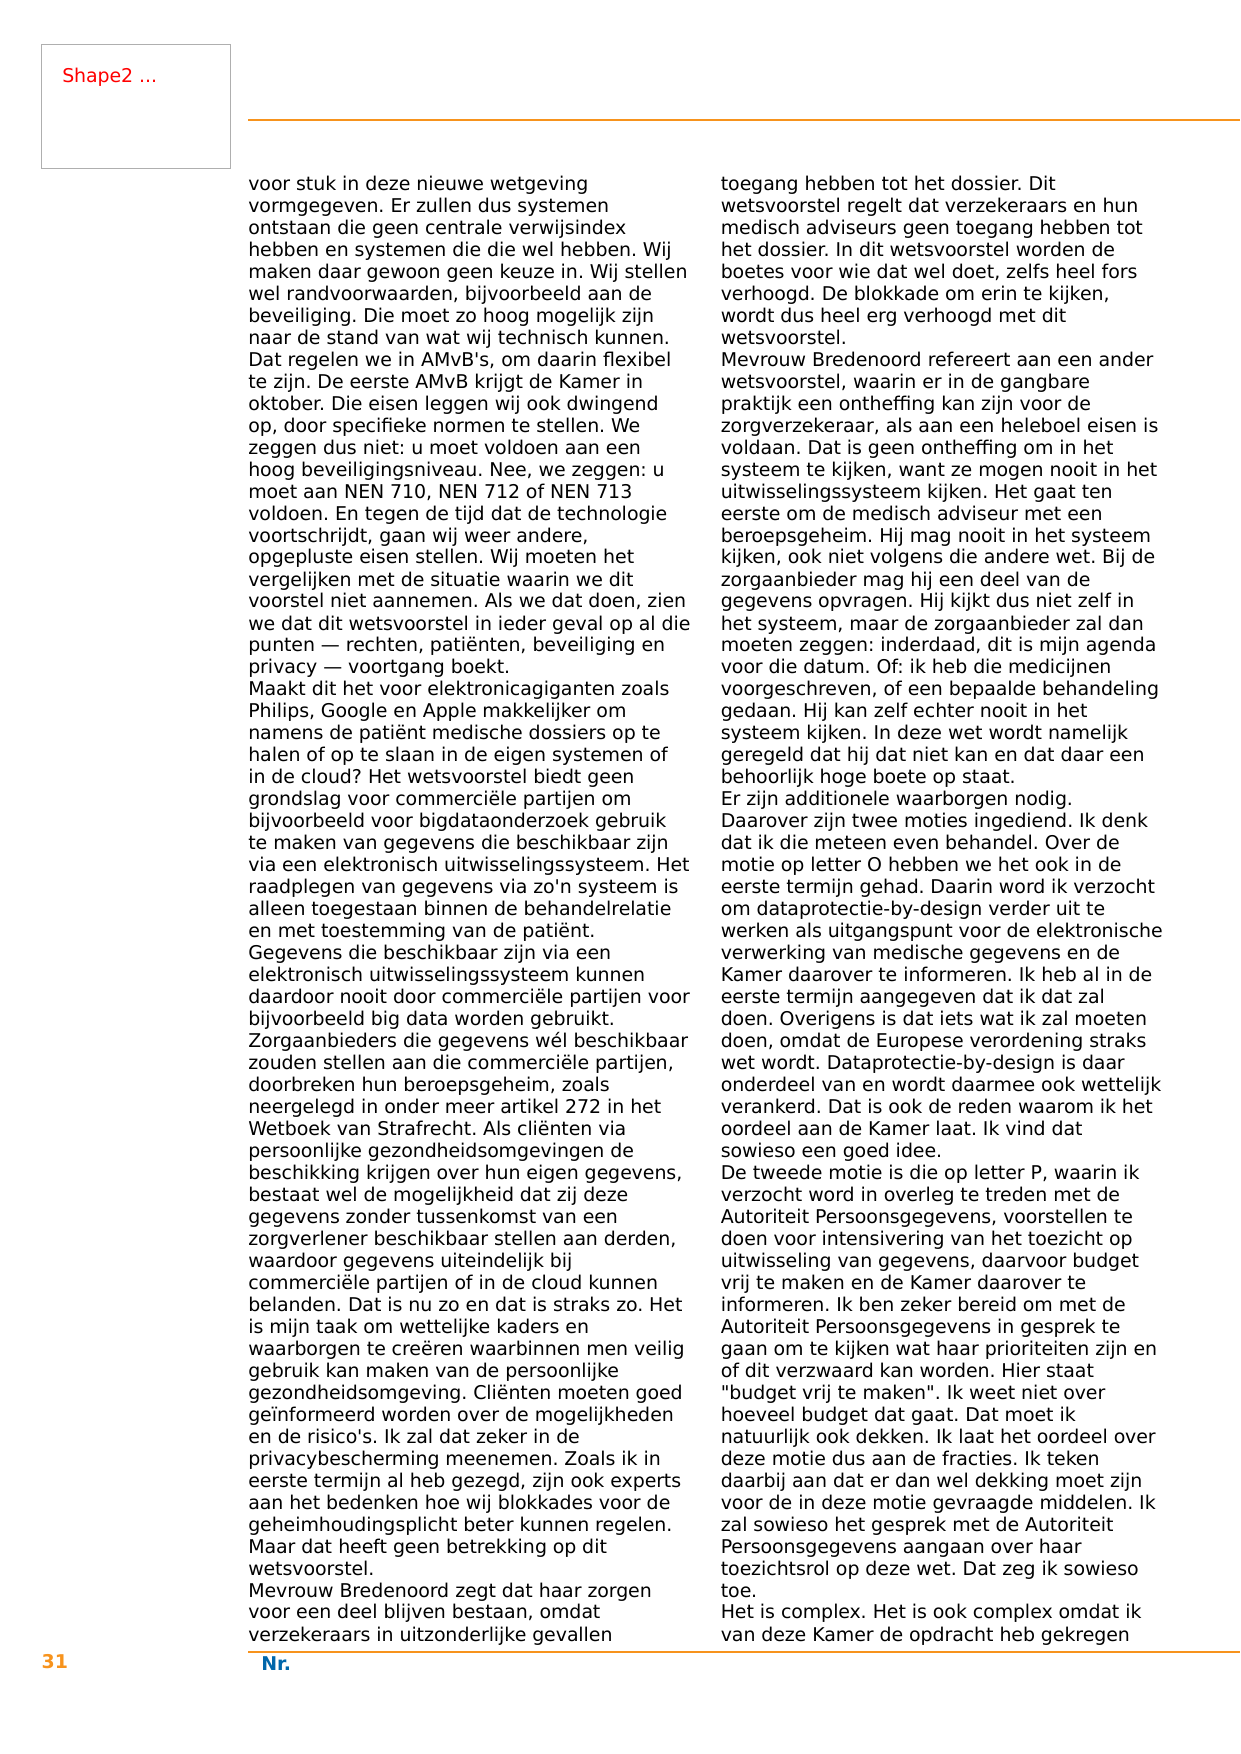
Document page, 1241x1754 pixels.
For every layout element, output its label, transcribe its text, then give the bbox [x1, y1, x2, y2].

text Mevrouw Bredenoord zegt dat haar zorgen voor een deel blijven bestaan, omdat verzekeraars in uitzonderlijke gevallen [248, 1579, 691, 1645]
text Het is complex. Het is ook complex omdat ik van deze Kamer de opdracht heb gekregen [721, 1601, 1163, 1645]
text toegang hebben tot het dossier. Dit wetsvoorstel regelt dat verzekeraars en hun medisch adviseurs geen toegang hebben tot het dossier. In dit wetsvoorstel worden de boetes voor wie dat wel doet, zelfs heel fors verhoogd. De blokkade om erin te kijken, wordt dus heel erg verhoogd met dit wetsvoorstel. [721, 173, 1163, 349]
text Mevrouw Bredenoord refereert aan een ander wetsvoorstel, waarin er in de gangbare praktijk een ontheffing kan zijn voor de zorgverzekeraar, als aan een heleboel eisen is voldaan. Dat is geen ontheffing om in het systeem te kijken, want ze mogen nooit in het uitwisselingssysteem kijken. Het gaat ten eerste om de medisch adviseur met een beroepsgeheim. Hij mag nooit in het systeem kijken, ook niet volgens die andere wet. Bij de zorgaanbieder mag hij een deel van de gegevens opvragen. Hij kijkt dus niet zelf in het systeem, maar de zorgaanbieder zal dan moeten zeggen: inderdaad, dit is mijn agenda voor die datum. Of: ik heb die medicijnen voorgeschreven, of een bepaalde behandeling gedaan. Hij kan zelf echter nooit in het systeem kijken. In deze wet wordt namelijk geregeld dat hij dat niet kan en dat daar een behoorlijk hoge boete op staat. [721, 349, 1163, 788]
text voor stuk in deze nieuwe wetgeving vormgegeven. Er zullen dus systemen ontstaan die geen centrale verwijsindex hebben en systemen die die wel hebben. Wij maken daar gewoon geen keuze in. Wij stellen wel randvoorwaarden, bijvoorbeeld aan de beveiliging. Die moet zo hoog mogelijk zijn naar de stand van wat wij technisch kunnen. Dat regelen we in AMvB's, om daarin flexibel te zijn. De eerste AMvB krijgt de Kamer in oktober. Die eisen leggen wij ook dwingend op, door specifieke normen te stellen. We zeggen dus niet: u moet voldoen aan een hoog beveiligingsniveau. Nee, we zeggen: u moet aan NEN 710, NEN 712 of NEN 713 voldoen. En tegen de tijd dat de technologie voortschrijdt, gaan wij weer andere, opgepluste eisen stellen. Wij moeten het vergelijken met de situatie waarin we dit voorstel niet aannemen. Als we dat doen, zien we dat dit wetsvoorstel in ieder geval op al die punten — rechten, patiënten, beveiliging en privacy — voortgang boekt. [248, 173, 691, 678]
text De tweede motie is die op letter P, waarin ik verzocht word in overleg te treden met de Autoriteit Persoonsgegevens, voorstellen te doen voor intensivering van het toezicht op uitwisseling van gegevens, daarvoor budget vrij te maken en de Kamer daarover te informeren. Ik ben zeker bereid om met de Autoriteit Persoonsgegevens in gesprek te gaan om te kijken wat haar prioriteiten zijn en of dit verzwaard kan worden. Hier staat "budget vrij te maken". Ik weet niet over hoeveel budget dat gaat. Dat moet ik natuurlijk ook dekken. Ik laat het oordeel over deze motie dus aan de fracties. Ik teken daarbij aan dat er dan wel dekking moet zijn voor de in deze motie gevraagde middelen. Ik zal sowieso het gesprek met de Autoriteit Persoonsgegevens aangaan over haar toezichtsrol op deze wet. Dat zeg ik sowieso toe. [721, 1162, 1163, 1601]
text Er zijn additionele waarborgen nodig. Daarover zijn twee moties ingediend. Ik denk dat ik die meteen even behandel. Over de motie op letter O hebben we het ook in de eerste termijn gehad. Daarin word ik verzocht om dataprotectie-by-design verder uit te werken als uitgangspunt voor de elektronische verwerking van medische gegevens en de Kamer daarover te informeren. Ik heb al in de eerste termijn aangegeven dat ik dat zal doen. Overigens is dat iets wat ik zal moeten doen, omdat de Europese verordening straks wet wordt. Dataprotectie-by-design is daar onderdeel van en wordt daarmee ook wettelijk verankerd. Dat is ook de reden waarom ik het oordeel aan de Kamer laat. Ik vind dat sowieso een goed idee. [721, 788, 1163, 1162]
text Maakt dit het voor elektronicagiganten zoals Philips, Google en Apple makkelijker om namens de patiënt medische dossiers op te halen of op te slaan in de eigen systemen of in de cloud? Het wetsvoorstel biedt geen grondslag voor commerciële partijen om bijvoorbeeld voor bigdataonderzoek gebruik te maken van gegevens die beschikbaar zijn via een elektronisch uitwisselingssysteem. Het raadplegen van gegevens via zo'n systeem is alleen toegestaan binnen de behandelrelatie en met toestemming van de patiënt. Gegevens die beschikbaar zijn via een elektronisch uitwisselingssysteem kunnen daardoor nooit door commerciële partijen voor bijvoorbeeld big data worden gebruikt. Zorgaanbieders die gegevens wél beschikbaar zouden stellen aan die commerciële partijen, doorbreken hun beroepsgeheim, zoals neergelegd in onder meer artikel 272 in het Wetboek van Strafrecht. Als cliënten via persoonlijke gezondheidsomgevingen de beschikking krijgen over hun eigen gegevens, bestaat wel de mogelijkheid dat zij deze gegevens zonder tussenkomst van een zorgverlener beschikbaar stellen aan derden, waardoor gegevens uiteindelijk bij commerciële partijen of in de cloud kunnen belanden. Dat is nu zo en dat is straks zo. Het is mijn taak om wettelijke kaders en waarborgen te creëren waarbinnen men veilig gebruik kan maken van de persoonlijke gezondheidsomgeving. Cliënten moeten goed geïnformeerd worden over de mogelijkheden en de risico's. Ik zal dat zeker in de privacybescherming meenemen. Zoals ik in eerste termijn al heb gezegd, zijn ook experts aan het bedenken hoe wij blokkades voor de geheimhoudingsplicht beter kunnen regelen. Maar dat heeft geen betrekking op dit wetsvoorstel. [248, 678, 691, 1579]
